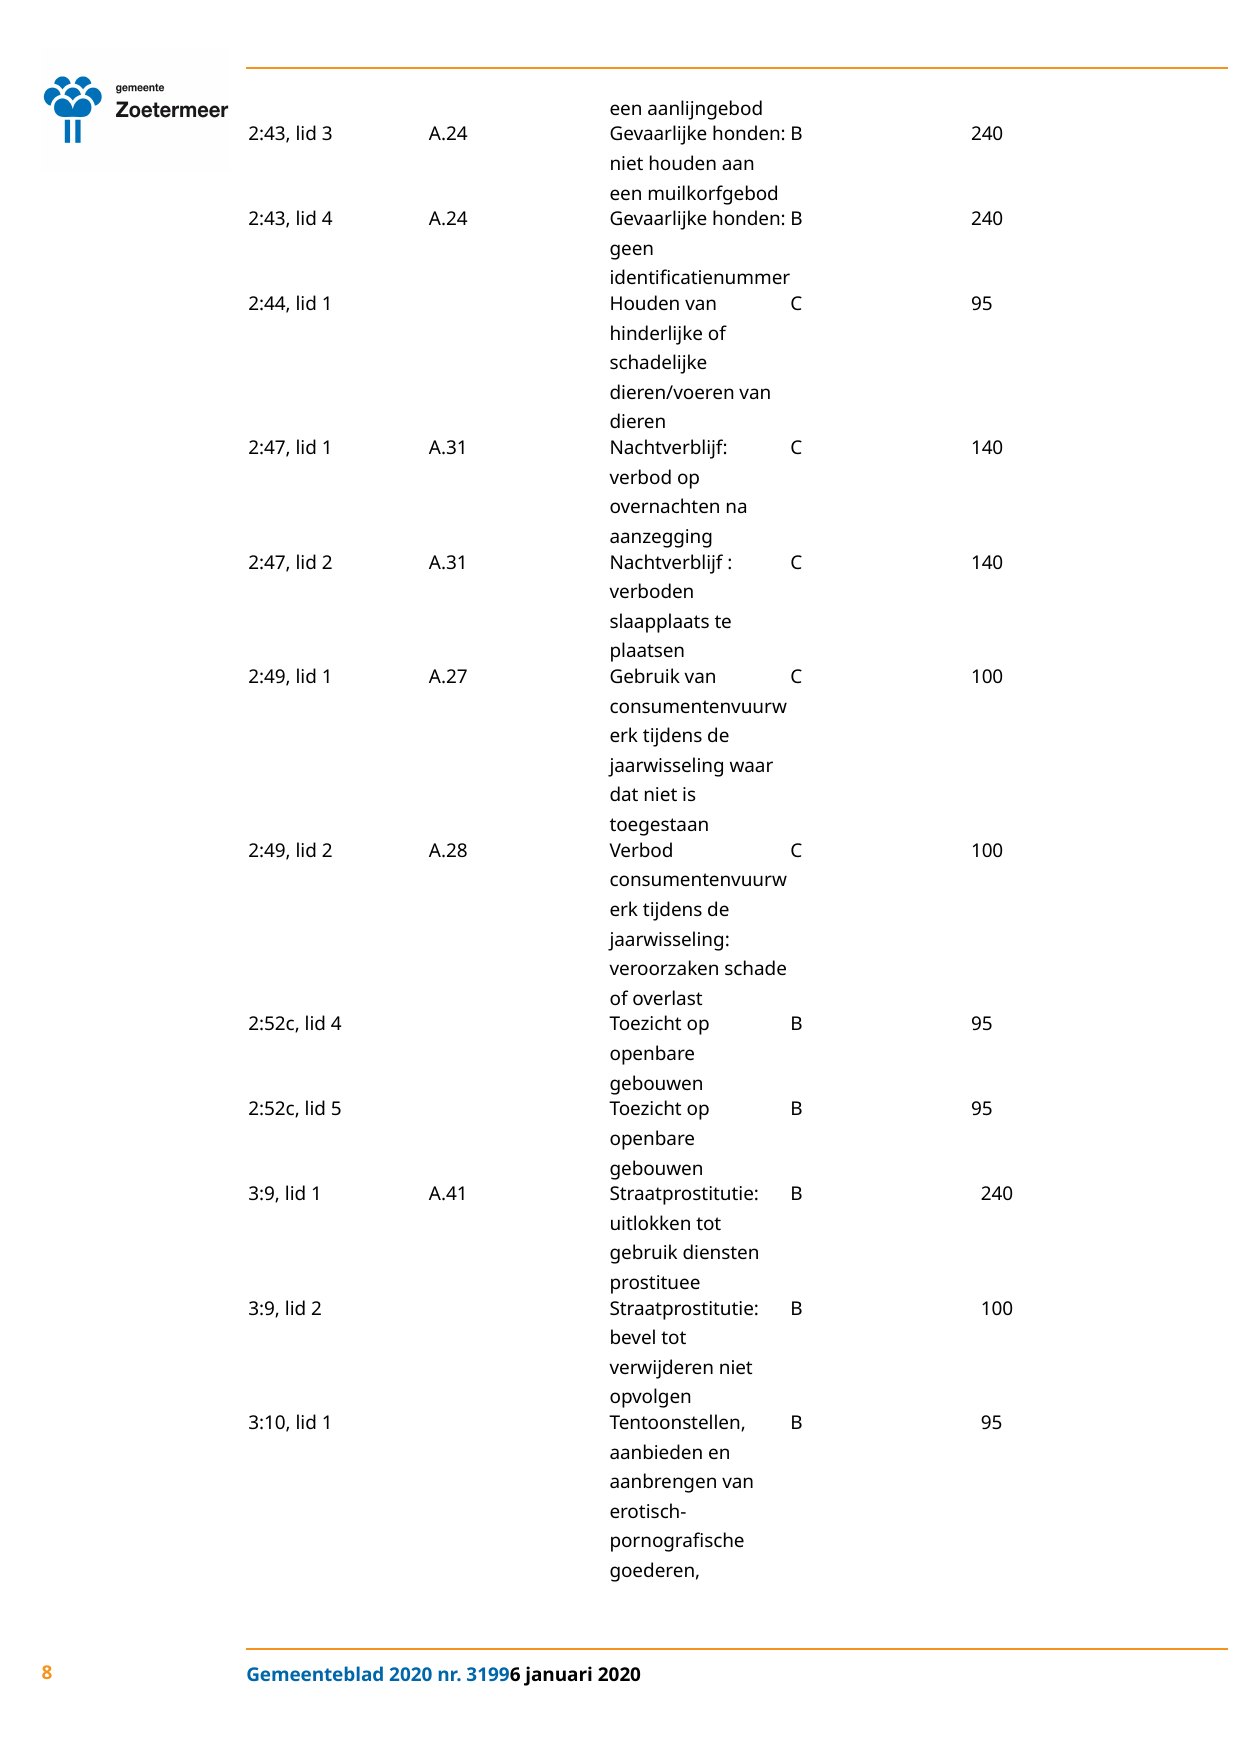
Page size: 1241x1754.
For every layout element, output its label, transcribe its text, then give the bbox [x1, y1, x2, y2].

table_cell B [790, 1409, 971, 1583]
table_cell A.24 [429, 121, 609, 205]
table_cell [248, 95, 429, 121]
table_cell A.31 [429, 434, 609, 549]
table_cell 240 [971, 205, 1152, 290]
table_cell Toezicht op openbare gebouwen [609, 1011, 790, 1096]
table_cell 2:52c, lid 5 [248, 1096, 429, 1180]
table_cell 100 [971, 1295, 1152, 1409]
table_cell C [790, 837, 971, 1011]
table_cell B [790, 205, 971, 290]
table_cell Toezicht op openbare gebouwen [609, 1096, 790, 1180]
table_cell C [790, 290, 971, 434]
table_cell 2:43, lid 4 [248, 205, 429, 290]
table_cell 95 [971, 1096, 1152, 1180]
table_cell C [790, 434, 971, 549]
table_cell B [790, 1295, 971, 1409]
table_cell 100 [971, 837, 1152, 1011]
table_cell Verbod consumentenvuurwerk tijdens de jaarwisseling: veroorzaken schade of overlast [609, 837, 790, 1011]
table_cell 140 [971, 549, 1152, 663]
table_cell Straatprostitutie: uitlokken tot gebruik diensten prostituee [609, 1180, 790, 1295]
table_cell 100 [971, 663, 1152, 837]
table_cell 2:52c, lid 4 [248, 1011, 429, 1096]
table_cell Nachtverblijf : verboden slaapplaats te plaatsen [609, 549, 790, 663]
table_cell 3:10, lid 1 [248, 1409, 429, 1583]
table_cell 2:47, lid 2 [248, 549, 429, 663]
table_cell B [790, 1096, 971, 1180]
table_cell [429, 1011, 609, 1096]
table_cell 240 [971, 121, 1152, 205]
table_cell A.27 [429, 663, 609, 837]
table_cell 2:47, lid 1 [248, 434, 429, 549]
table_cell 95 [971, 290, 1152, 434]
table_cell Straatprostitutie: bevel tot verwijderen niet opvolgen [609, 1295, 790, 1409]
table_cell 2:43, lid 3 [248, 121, 429, 205]
table_cell [429, 1295, 609, 1409]
table_cell Gevaarlijke honden: geen identificatienummer [609, 205, 790, 290]
table_cell 95 [971, 1409, 1152, 1583]
table_cell [429, 95, 609, 121]
table_cell B [790, 1011, 971, 1096]
table_cell 2:44, lid 1 [248, 290, 429, 434]
table_cell [790, 95, 971, 121]
table_cell Gebruik van consumentenvuurwerk tijdens de jaarwisseling waar dat niet is toegestaan [609, 663, 790, 837]
table_cell [429, 1096, 609, 1180]
table_cell C [790, 549, 971, 663]
table_cell [971, 95, 1152, 121]
table_cell 2:49, lid 2 [248, 837, 429, 1011]
table_cell B [790, 121, 971, 205]
table_cell [429, 1409, 609, 1583]
table_cell 140 [971, 434, 1152, 549]
table_cell A.28 [429, 837, 609, 1011]
table_cell B [790, 1180, 971, 1295]
picture [41, 47, 231, 172]
table_cell Houden van hinderlijke of schadelijke dieren/voeren van dieren [609, 290, 790, 434]
table_cell 240 [971, 1180, 1152, 1295]
table_cell 2:49, lid 1 [248, 663, 429, 837]
table_cell A.41 [429, 1180, 609, 1295]
table_cell 3:9, lid 1 [248, 1180, 429, 1295]
table_cell Nachtverblijf: verbod op overnachten na aanzegging [609, 434, 790, 549]
table_cell [429, 290, 609, 434]
table_cell een aanlijngebod [609, 95, 790, 121]
table_cell 95 [971, 1011, 1152, 1096]
table_cell C [790, 663, 971, 837]
table_cell Tentoonstellen, aanbieden en aanbrengen van erotisch-pornografische goederen, [609, 1409, 790, 1583]
table_cell A.24 [429, 205, 609, 290]
table_cell A.31 [429, 549, 609, 663]
table_cell Gevaarlijke honden: niet houden aan een muilkorfgebod [609, 121, 790, 205]
table_cell 3:9, lid 2 [248, 1295, 429, 1409]
